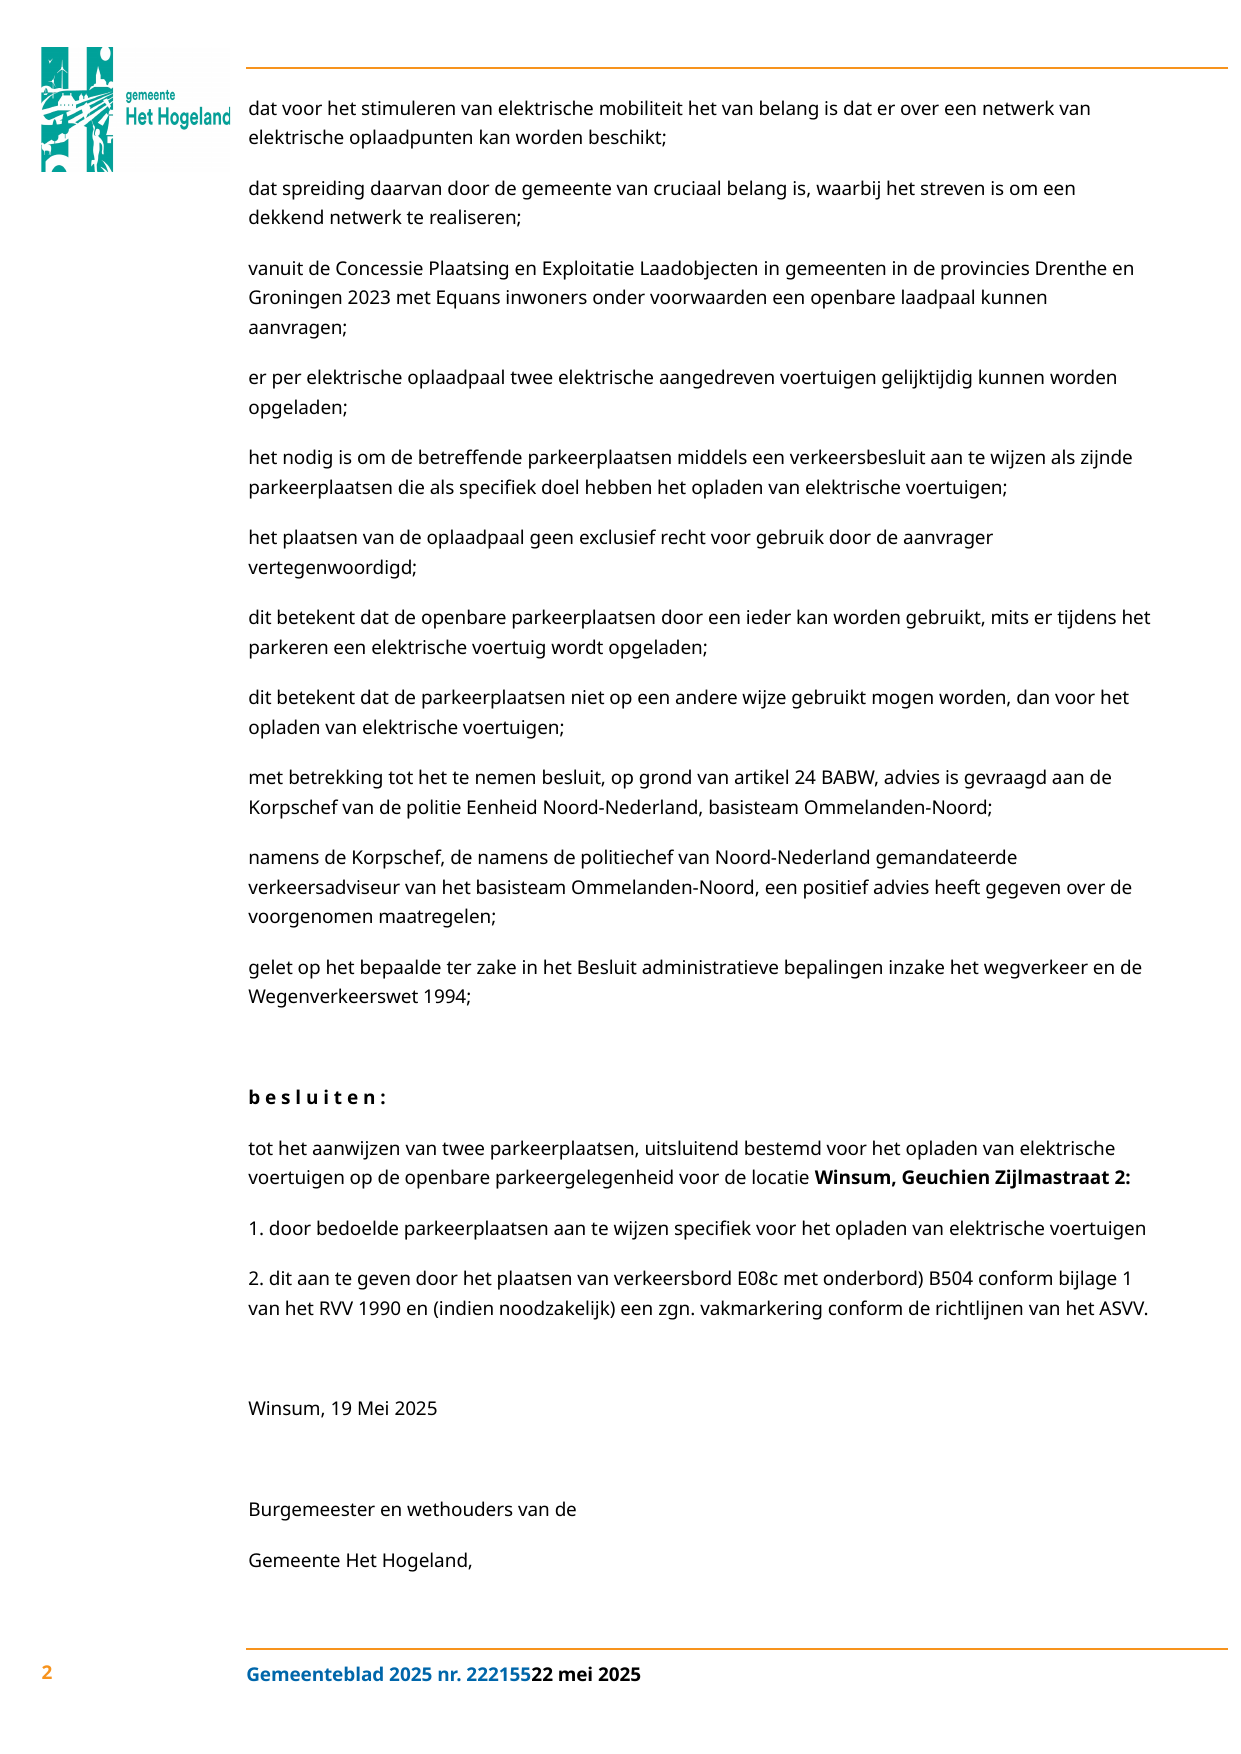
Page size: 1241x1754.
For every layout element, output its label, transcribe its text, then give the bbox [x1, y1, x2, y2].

text Winsum, 19 Mei 2025 [248, 1396, 1152, 1421]
text dat voor het stimuleren van elektrische mobiliteit het van belang is dat er over een netwerk van elektrische oplaadpunten kan worden beschikt; [248, 95, 1152, 150]
text dat spreiding daarvan door de gemeente van cruciaal belang is, waarbij het streven is om een dekkend netwerk te realiseren; [248, 175, 1152, 230]
text vanuit de Concessie Plaatsing en Exploitatie Laadobjecten in gemeenten in de provincies Drenthe en Groningen 2023 met Equans inwoners onder voorwaarden een openbare laadpaal kunnen aanvragen; [248, 255, 1152, 340]
text Burgemeester en wethouders van de [248, 1496, 1152, 1522]
text het plaatsen van de oplaadpaal geen exclusief recht voor gebruik door de aanvrager vertegenwoordigd; [248, 524, 1152, 580]
text dit betekent dat de openbare parkeerplaatsen door een ieder kan worden gebruikt, mits er tijdens het parkeren een elektrische voertuig wordt opgeladen; [248, 604, 1152, 660]
text 1. door bedoelde parkeerplaatsen aan te wijzen specifiek voor het opladen van elektrische voertuigen [248, 1215, 1152, 1241]
text 2. dit aan te geven door het plaatsen van verkeersbord E08c met onderbord) B504 conform bijlage 1 van het RVV 1990 en (indien noodzakelijk) een zgn. vakmarkering conform de richtlijnen van het ASVV. [248, 1265, 1152, 1321]
text met betrekking tot het te nemen besluit, op grond van artikel 24 BABW, advies is gevraagd aan de Korpschef van de politie Eenheid Noord-Nederland, basisteam Ommelanden-Noord; [248, 764, 1152, 820]
text b e s l u i t e n : [248, 1084, 1152, 1110]
text gelet op het bepaalde ter zake in het Besluit administratieve bepalingen inzake het wegverkeer en de Wegenverkeerswet 1994; [248, 954, 1152, 1009]
text tot het aanwijzen van twee parkeerplaatsen, uitsluitend bestemd voor het opladen van elektrische voertuigen op de openbare parkeergelegenheid voor de locatie Winsum, Geuchien Zijlmastraat 2: [248, 1135, 1152, 1190]
text Gemeente Het Hogeland, [248, 1547, 1152, 1573]
text namens de Korpschef, de namens de politiechef van Noord-Nederland gemandateerde verkeersadviseur van het basisteam Ommelanden-Noord, een positief advies heeft gegeven over de voorgenomen maatregelen; [248, 844, 1152, 929]
picture [41, 47, 231, 172]
text het nodig is om de betreffende parkeerplaatsen middels een verkeersbesluit aan te wijzen als zijnde parkeerplaatsen die als specifiek doel hebben het opladen van elektrische voertuigen; [248, 444, 1152, 500]
text er per elektrische oplaadpaal twee elektrische aangedreven voertuigen gelijktijdig kunnen worden opgeladen; [248, 364, 1152, 420]
text dit betekent dat de parkeerplaatsen niet op een andere wijze gebruikt mogen worden, dan voor het opladen van elektrische voertuigen; [248, 684, 1152, 740]
